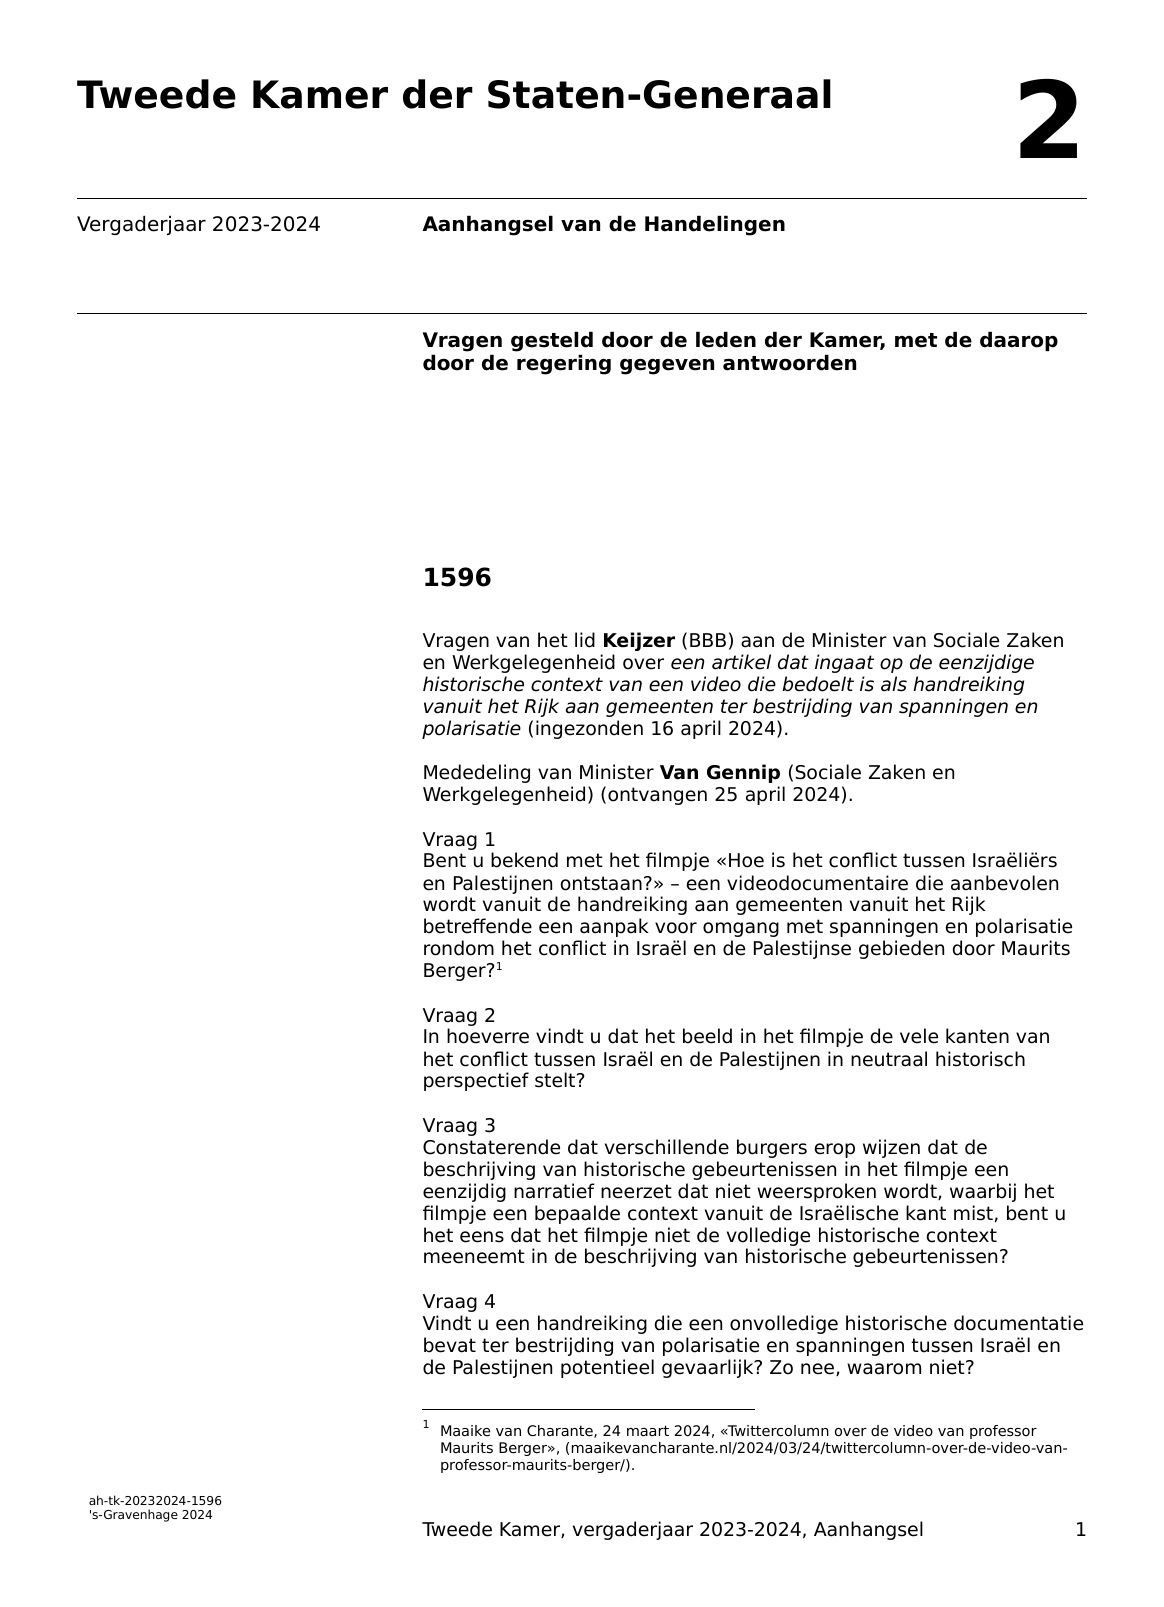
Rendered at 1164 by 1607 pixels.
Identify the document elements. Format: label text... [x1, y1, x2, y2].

table_cell Vragen gesteld door de leden der Kamer, met de daarop door de regering gegeven antwoorden [422, 314, 1087, 375]
table_cell Vergaderjaar 2023-2024 [77, 199, 422, 313]
text Vragen van het lid Keijzer (BBB) aan de Minister van Sociale Zaken en Werkgelegenheid over een artikel dat ingaat op de eenzijdige historische context van een video die bedoelt is als handreiking vanuit het Rijk aan gemeenten ter bestrijding van spanningen en polarisatie (ingezonden 16 april 2024). [422, 630, 1087, 740]
table_header Tweede Kamer der Staten-Generaal [77, 59, 886, 198]
text Vraag 4 [422, 1291, 1087, 1313]
text Mededeling van Minister Van Gennip (Sociale Zaken en Werkgelegenheid) (ontvangen 25 april 2024). [422, 762, 1087, 806]
text Constaterende dat verschillende burgers erop wijzen dat de beschrijving van historische gebeurtenissen in het filmpje een eenzijdig narratief neerzet dat niet weersproken wordt, waarbij het filmpje een bepaalde context vanuit de Israëlische kant mist, bent u het eens dat het filmpje niet de volledige historische context meeneemt in de beschrijving van historische gebeurtenissen? [422, 1137, 1087, 1268]
table_cell [77, 314, 422, 375]
text Vraag 2 [422, 1004, 1087, 1026]
text Vraag 3 [422, 1114, 1087, 1137]
text 's-Gravenhage 2024 [88, 1508, 323, 1522]
text ah-tk-20232024-1596 [88, 1494, 323, 1508]
text Vraag 1 [422, 828, 1087, 850]
text In hoeverre vindt u dat het beeld in het filmpje de vele kanten van het conflict tussen Israël en de Palestijnen in neutraal historisch perspectief stelt? [422, 1026, 1087, 1092]
table_header 2 [886, 59, 1087, 198]
text Bent u bekend met het filmpje «Hoe is het conflict tussen Israëliërs en Palestijnen ontstaan?» – een videodocumentaire die aanbevolen wordt vanuit de handreiking aan gemeenten vanuit het Rijk betreffende een aanpak voor omgang met spanningen en polarisatie rondom het conflict in Israël en de Palestijnse gebieden door Maurits Berger? [422, 850, 1087, 982]
text Vindt u een handreiking die een onvolledige historische documentatie bevat ter bestrijding van polarisatie en spanningen tussen Israël en de Palestijnen potentieel gevaarlijk? Zo nee, waarom niet? [422, 1313, 1087, 1378]
text 1596 [422, 563, 1087, 592]
table_cell Aanhangsel van de Handelingen [422, 199, 1087, 313]
text Maaike van Charante, 24 maart 2024, «Twittercolumn over de video van professor Maurits Berger», (maaikevancharante.nl/2024/03/24/twittercolumn-over-de-video-van-professor-maurits-berger/). [422, 1418, 1087, 1474]
